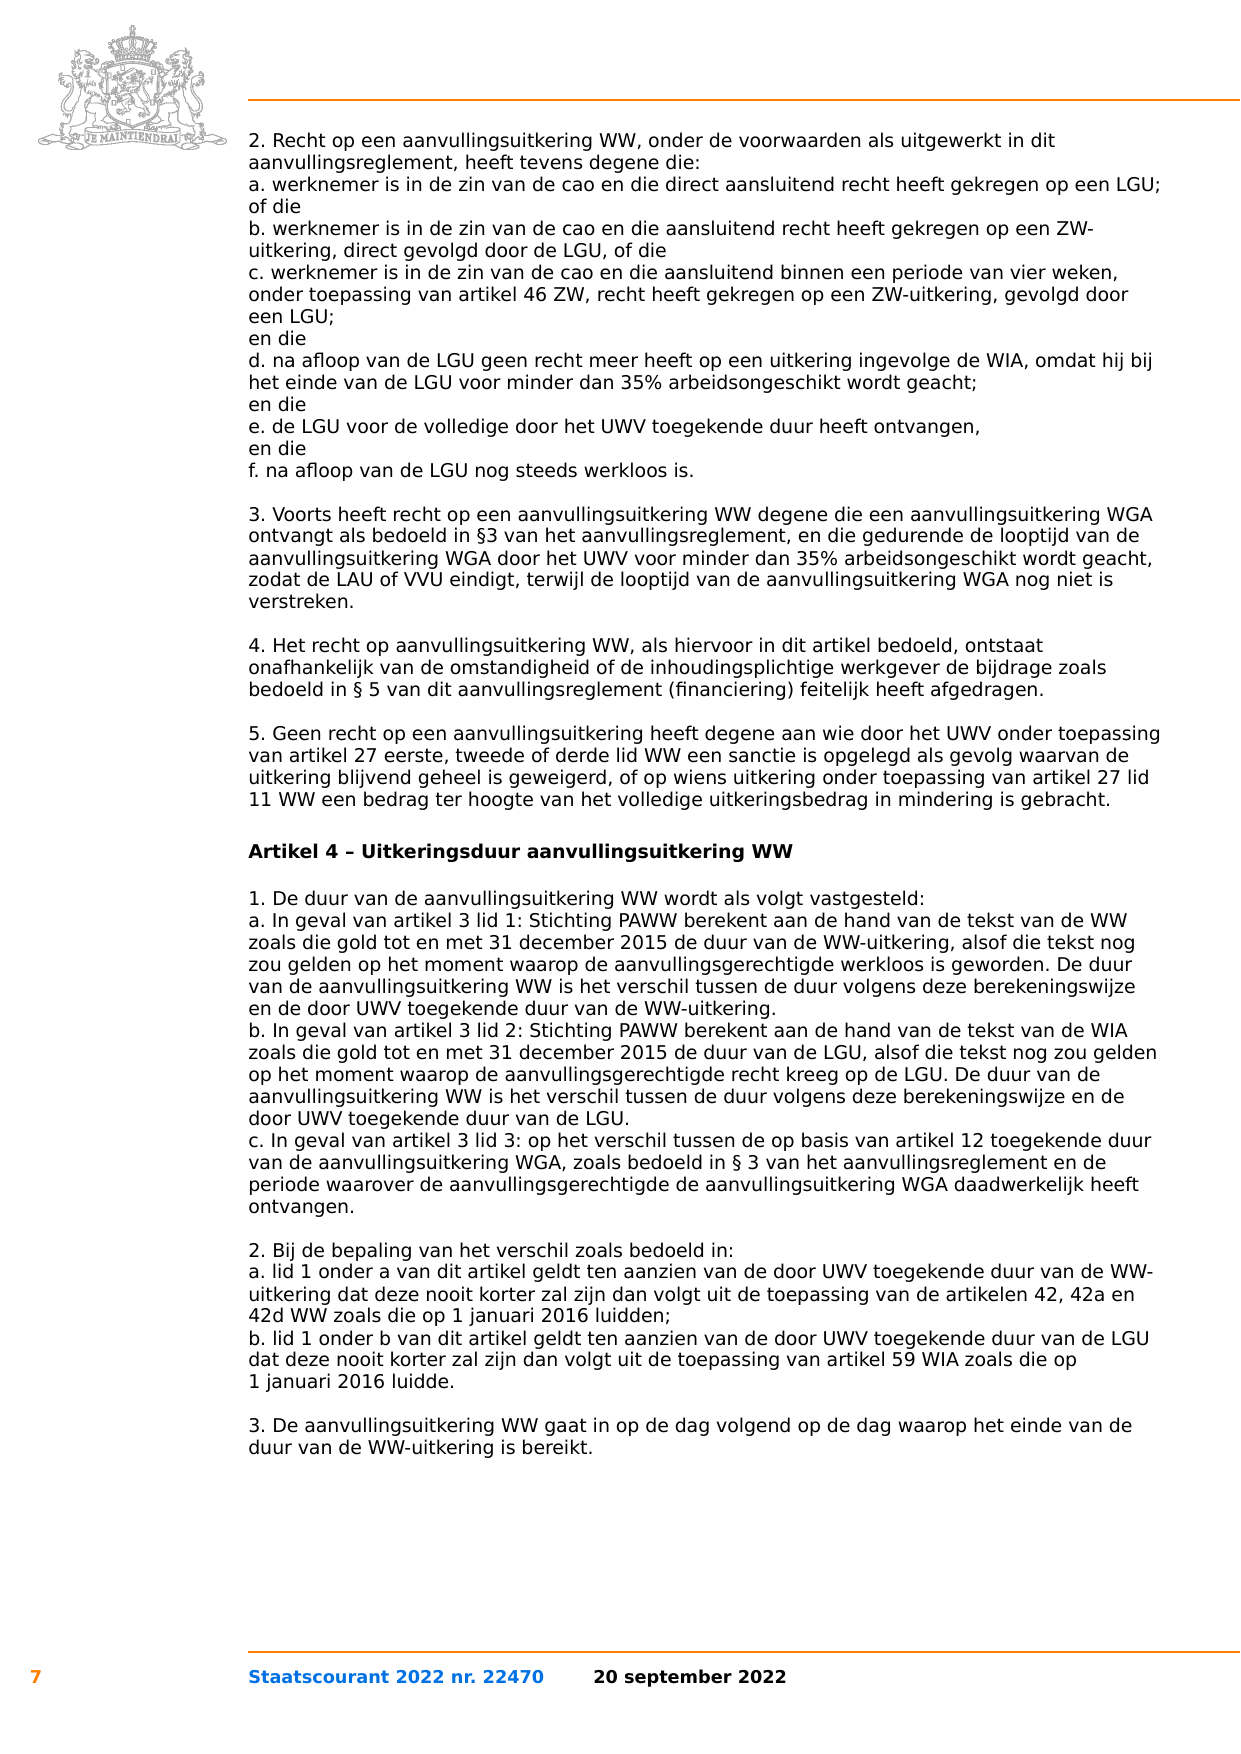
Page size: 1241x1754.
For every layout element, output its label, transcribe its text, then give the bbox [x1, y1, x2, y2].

text a. lid 1 onder a van dit artikel geldt ten aanzien van de door UWV toegekende duur van de WW-uitkering dat deze nooit korter zal zijn dan volgt uit de toepassing van de artikelen 42, 42a en 42d WW zoals die op 1 januari 2016 luidden; [248, 1261, 1163, 1327]
text 3. De aanvullingsuitkering WW gaat in op de dag volgend op de dag waarop het einde van de duur van de WW-uitkering is bereikt. [248, 1415, 1163, 1459]
text 1. De duur van de aanvullingsuitkering WW wordt als volgt vastgesteld: [248, 888, 1163, 910]
text 4. Het recht op aanvullingsuitkering WW, als hiervoor in dit artikel bedoeld, ontstaat onafhankelijk van de omstandigheid of de inhoudingsplichtige werkgever de bijdrage zoals bedoeld in § 5 van dit aanvullingsreglement (financiering) feitelijk heeft afgedragen. [248, 635, 1163, 701]
text en die [248, 328, 1163, 350]
text 2. Bij de bepaling van het verschil zoals bedoeld in: [248, 1239, 1163, 1261]
text b. lid 1 onder b van dit artikel geldt ten aanzien van de door UWV toegekende duur van de LGU dat deze nooit korter zal zijn dan volgt uit de toepassing van artikel 59 WIA zoals die op 1 januari 2016 luidde. [248, 1327, 1163, 1393]
text 5. Geen recht op een aanvullingsuitkering heeft degene aan wie door het UWV onder toepassing van artikel 27 eerste, tweede of derde lid WW een sanctie is opgelegd als gevolg waarvan de uitkering blijvend geheel is geweigerd, of op wiens uitkering onder toepassing van artikel 27 lid 11 WW een bedrag ter hoogte van het volledige uitkeringsbedrag in mindering is gebracht. [248, 723, 1163, 811]
text b. In geval van artikel 3 lid 2: Stichting PAWW berekent aan de hand van de tekst van de WIA zoals die gold tot en met 31 december 2015 de duur van de LGU, alsof die tekst nog zou gelden op het moment waarop de aanvullingsgerechtigde recht kreeg op de LGU. De duur van de aanvullingsuitkering WW is het verschil tussen de duur volgens deze berekeningswijze en de door UWV toegekende duur van de LGU. [248, 1020, 1163, 1130]
picture [38, 25, 227, 150]
text f. na afloop van de LGU nog steeds werkloos is. [248, 459, 1163, 482]
text a. In geval van artikel 3 lid 1: Stichting PAWW berekent aan de hand van de tekst van de WW zoals die gold tot en met 31 december 2015 de duur van de WW-uitkering, alsof die tekst nog zou gelden op het moment waarop de aanvullingsgerechtigde werkloos is geworden. De duur van de aanvullingsuitkering WW is het verschil tussen de duur volgens deze berekeningswijze en de door UWV toegekende duur van de WW-uitkering. [248, 910, 1163, 1020]
text e. de LGU voor de volledige door het UWV toegekende duur heeft ontvangen, [248, 416, 1163, 438]
text en die [248, 438, 1163, 459]
text a. werknemer is in de zin van de cao en die direct aansluitend recht heeft gekregen op een LGU; of die [248, 174, 1163, 218]
text c. In geval van artikel 3 lid 3: op het verschil tussen de op basis van artikel 12 toegekende duur van de aanvullingsuitkering WGA, zoals bedoeld in § 3 van het aanvullingsreglement en de periode waarover de aanvullingsgerechtigde de aanvullingsuitkering WGA daadwerkelijk heeft ontvangen. [248, 1130, 1163, 1218]
text en die [248, 394, 1163, 416]
text 2. Recht op een aanvullingsuitkering WW, onder de voorwaarden als uitgewerkt in dit aanvullingsreglement, heeft tevens degene die: [248, 130, 1163, 174]
text c. werknemer is in de zin van de cao en die aansluitend binnen een periode van vier weken, onder toepassing van artikel 46 ZW, recht heeft gekregen op een ZW-uitkering, gevolgd door een LGU; [248, 262, 1163, 328]
text 3. Voorts heeft recht op een aanvullingsuitkering WW degene die een aanvullingsuitkering WGA ontvangt als bedoeld in §3 van het aanvullingsreglement, en die gedurende de looptijd van de aanvullingsuitkering WGA door het UWV voor minder dan 35% arbeidsongeschikt wordt geacht, zodat de LAU of VVU eindigt, terwijl de looptijd van de aanvullingsuitkering WGA nog niet is verstreken. [248, 503, 1163, 613]
text b. werknemer is in de zin van de cao en die aansluitend recht heeft gekregen op een ZW-uitkering, direct gevolgd door de LGU, of die [248, 218, 1163, 262]
text d. na afloop van de LGU geen recht meer heeft op een uitkering ingevolge de WIA, omdat hij bij het einde van de LGU voor minder dan 35% arbeidsongeschikt wordt geacht; [248, 350, 1163, 394]
subtitle Artikel 4 – Uitkeringsduur aanvullingsuitkering WW [248, 841, 1163, 863]
